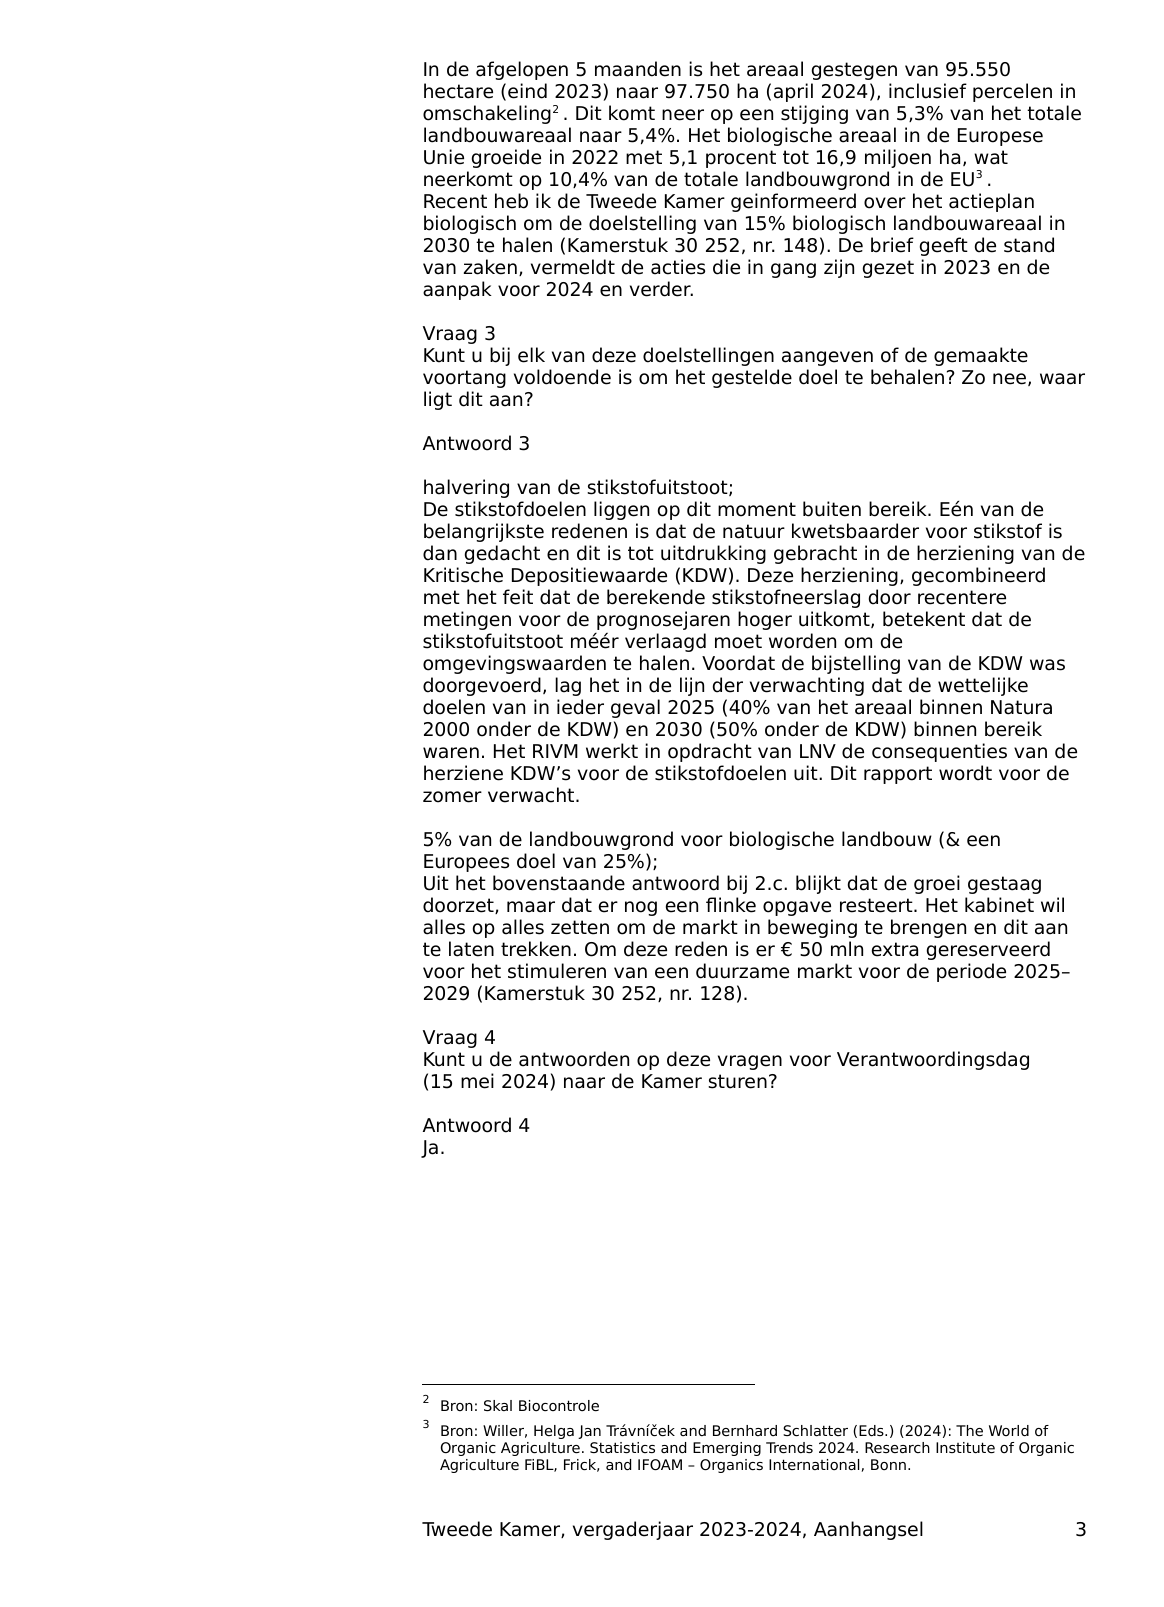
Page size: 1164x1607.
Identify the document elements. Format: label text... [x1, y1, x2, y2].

text De stikstofdoelen liggen op dit moment buiten bereik. Eén van de belangrijkste redenen is dat de natuur kwetsbaarder voor stikstof is dan gedacht en dit is tot uitdrukking gebracht in de herziening van de Kritische Depositiewaarde (KDW). Deze herziening, gecombineerd met het feit dat de berekende stikstofneerslag door recentere metingen voor de prognosejaren hoger uitkomt, betekent dat de stikstofuitstoot méér verlaagd moet worden om de omgevingswaarden te halen. Voordat de bijstelling van de KDW was doorgevoerd, lag het in de lijn der verwachting dat de wettelijke doelen van in ieder geval 2025 (40% van het areaal binnen Natura 2000 onder de KDW) en 2030 (50% onder de KDW) binnen bereik waren. Het RIVM werkt in opdracht van LNV de consequenties van de herziene KDW’s voor de stikstofdoelen uit. Dit rapport wordt voor de zomer verwacht. [422, 499, 1087, 807]
text Bron: Skal Biocontrole [422, 1393, 1087, 1416]
text Vraag 4 [422, 1027, 1087, 1049]
text Vraag 3 [422, 323, 1087, 345]
text 5% van de landbouwgrond voor biologische landbouw (& een Europees doel van 25%); [422, 829, 1087, 873]
text Uit het bovenstaande antwoord bij 2.c. blijkt dat de groei gestaag doorzet, maar dat er nog een flinke opgave resteert. Het kabinet wil alles op alles zetten om de markt in beweging te brengen en dit aan te laten trekken. Om deze reden is er € 50 mln extra gereserveerd voor het stimuleren van een duurzame markt voor de periode 2025–2029 (Kamerstuk 30 252, nr. 128). [422, 873, 1087, 1005]
text Kunt u de antwoorden op deze vragen voor Verantwoordingsdag (15 mei 2024) naar de Kamer sturen? [422, 1049, 1087, 1093]
text halvering van de stikstofuitstoot; [422, 477, 1087, 499]
text Kunt u bij elk van deze doelstellingen aangeven of de gemaakte voortang voldoende is om het gestelde doel te behalen? Zo nee, waar ligt dit aan? [422, 345, 1087, 411]
text Recent heb ik de Tweede Kamer geinformeerd over het actieplan biologisch om de doelstelling van 15% biologisch landbouwareaal in 2030 te halen (Kamerstuk 30 252, nr. 148). De brief geeft de stand van zaken, vermeldt de acties die in gang zijn gezet in 2023 en de aanpak voor 2024 en verder. [422, 191, 1087, 301]
text Ja. [422, 1137, 1087, 1159]
text Bron: Willer, Helga Jan Trávníček and Bernhard Schlatter (Eds.) (2024): The World of Organic Agriculture. Statistics and Emerging Trends 2024. Research Institute of Organic Agriculture FiBL, Frick, and IFOAM – Organics International, Bonn. [422, 1418, 1087, 1474]
text Antwoord 4 [422, 1115, 1087, 1137]
text In de afgelopen 5 maanden is het areaal gestegen van 95.550 hectare (eind 2023) naar 97.750 ha (april 2024), inclusief percelen in omschakeling. Dit komt neer op een stijging van 5,3% van het totale landbouwareaal naar 5,4%. Het biologische areaal in de Europese Unie groeide in 2022 met 5,1 procent tot 16,9 miljoen ha, wat neerkomt op 10,4% van de totale landbouwgrond in de EU. [422, 59, 1087, 191]
text Antwoord 3 [422, 433, 1087, 455]
